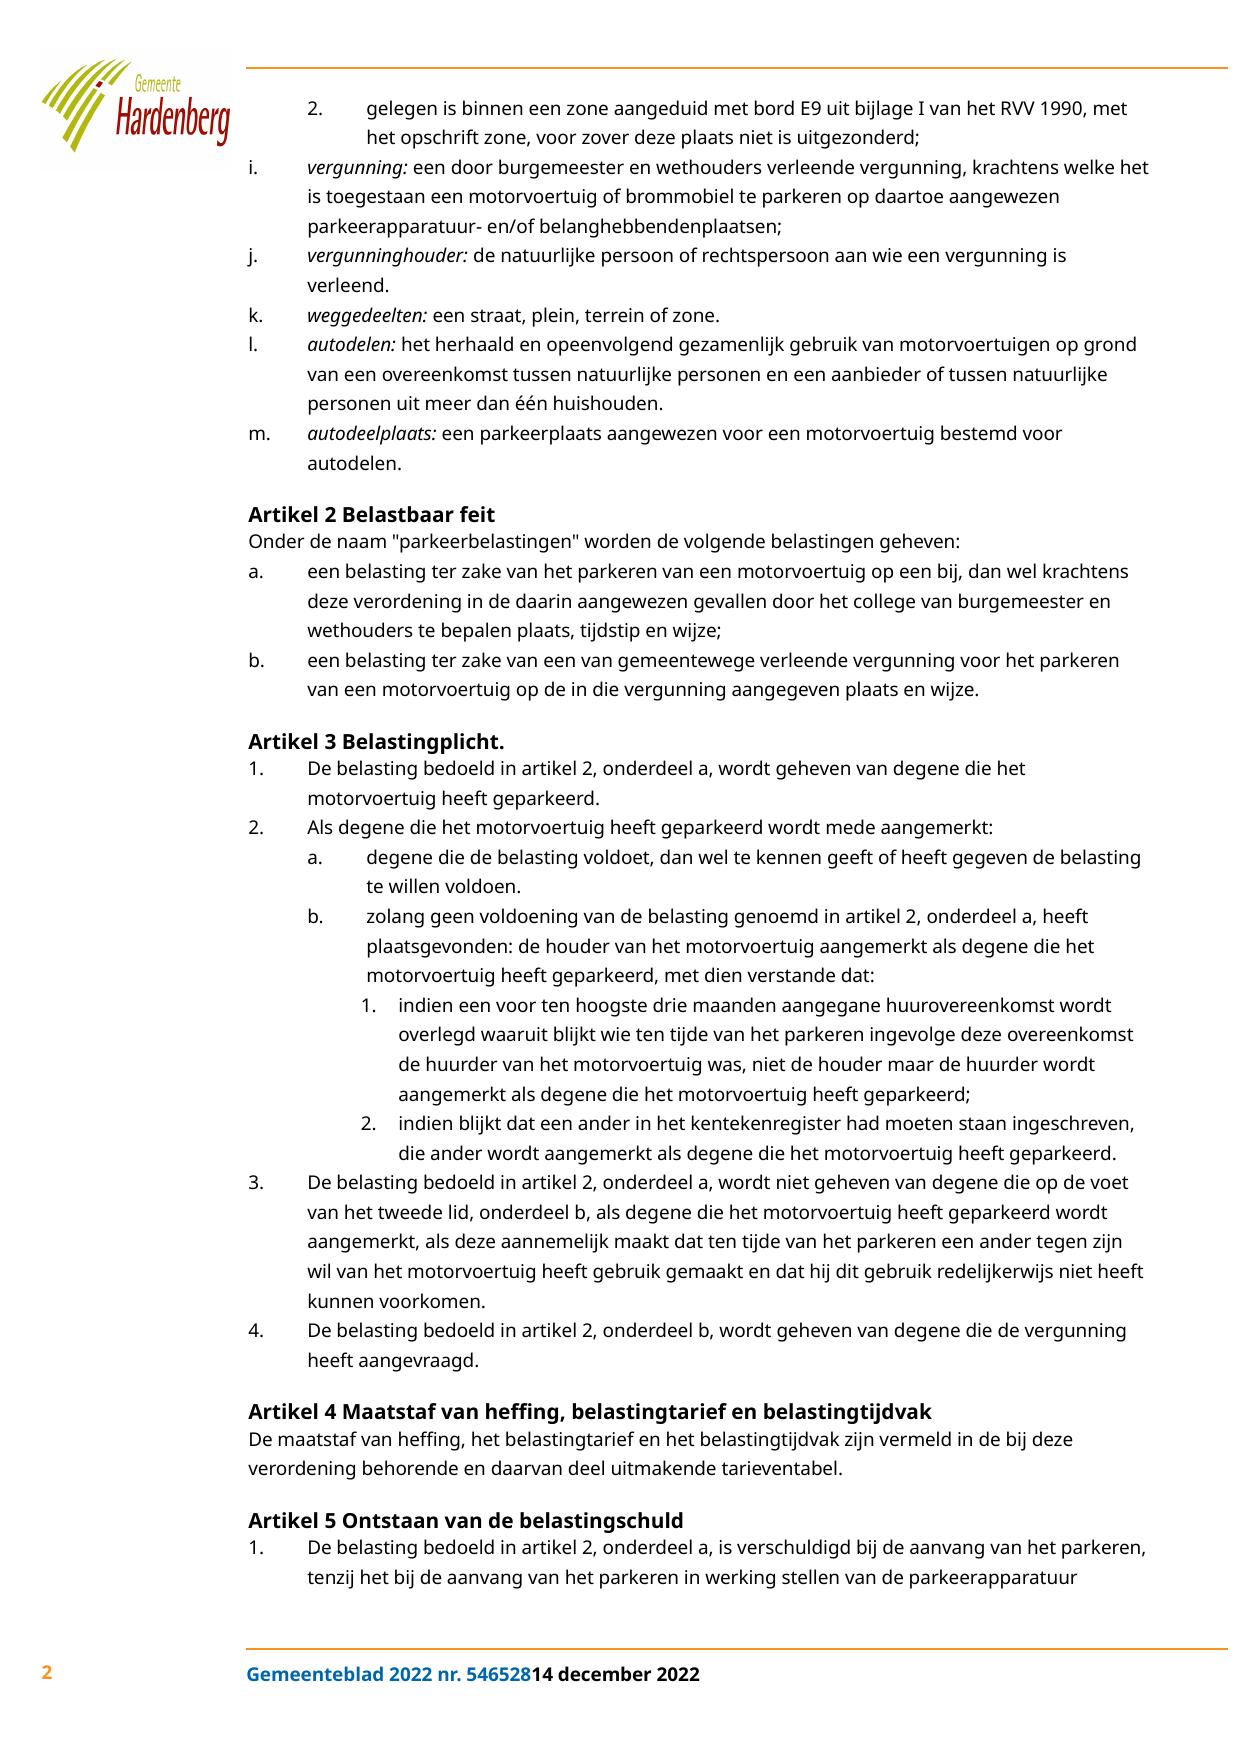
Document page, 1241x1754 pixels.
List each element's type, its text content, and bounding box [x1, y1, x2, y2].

list degene die de belasting voldoet, dan wel te kennen geeft of heeft gegeven de belasting te willen voldoen. [307, 844, 1152, 899]
list Als degene die het motorvoertuig heeft geparkeerd wordt mede aangemerkt: [248, 814, 1152, 840]
text Artikel 5 Ontstaan van de belastingschuld [248, 1506, 1152, 1534]
list indien een voor ten hoogste drie maanden aangegane huurovereenkomst wordt overlegd waaruit blijkt wie ten tijde van het parkeren ingevolge deze overeenkomst de huurder van het motorvoertuig was, niet de houder maar de huurder wordt aangemerkt als degene die het motorvoertuig heeft geparkeerd; [361, 992, 1152, 1107]
text Artikel 4 Maatstaf van heffing, belastingtarief en belastingtijdvak [248, 1397, 1152, 1426]
picture [41, 47, 231, 172]
list autodeelplaats: een parkeerplaats aangewezen voor een motorvoertuig bestemd voor autodelen. [248, 420, 1152, 476]
list gelegen is binnen een zone aangeduid met bord E9 uit bijlage I van het RVV 1990, met het opschrift zone, voor zover deze plaats niet is uitgezonderd; [307, 95, 1152, 150]
list De belasting bedoeld in artikel 2, onderdeel a, wordt geheven van degene die het motorvoertuig heeft geparkeerd. [248, 755, 1152, 811]
text Artikel 3 Belastingplicht. [248, 727, 1152, 755]
text De maatstaf van heffing, het belastingtarief en het belastingtijdvak zijn vermeld in de bij deze verordening behorende en daarvan deel uitmakende tarieventabel. [248, 1426, 1152, 1481]
list een belasting ter zake van een van gemeentewege verleende vergunning voor het parkeren van een motorvoertuig op de in die vergunning aangegeven plaats en wijze. [248, 647, 1152, 702]
list weggedeelten: een straat, plein, terrein of zone. [248, 302, 1152, 328]
list zolang geen voldoening van de belasting genoemd in artikel 2, onderdeel a, heeft plaatsgevonden: de houder van het motorvoertuig aangemerkt als degene die het motorvoertuig heeft geparkeerd, met dien verstande dat: [307, 903, 1152, 988]
list vergunninghouder: de natuurlijke persoon of rechtspersoon aan wie een vergunning is verleend. [248, 243, 1152, 298]
list autodelen: het herhaald en opeenvolgend gezamenlijk gebruik van motorvoertuigen op grond van een overeenkomst tussen natuurlijke personen en een aanbieder of tussen natuurlijke personen uit meer dan één huishouden. [248, 331, 1152, 416]
list De belasting bedoeld in artikel 2, onderdeel a, wordt niet geheven van degene die op de voet van het tweede lid, onderdeel b, als degene die het motorvoertuig heeft geparkeerd wordt aangemerkt, als deze aannemelijk maakt dat ten tijde van het parkeren een ander tegen zijn wil van het motorvoertuig heeft gebruik gemaakt en dat hij dit gebruik redelijkerwijs niet heeft kunnen voorkomen. [248, 1169, 1152, 1314]
text Artikel 2 Belastbaar feit [248, 500, 1152, 529]
list een belasting ter zake van het parkeren van een motorvoertuig op een bij, dan wel krachtens deze verordening in de daarin aangewezen gevallen door het college van burgemeester en wethouders te bepalen plaats, tijdstip en wijze; [248, 558, 1152, 643]
list indien blijkt dat een ander in het kentekenregister had moeten staan ingeschreven, die ander wordt aangemerkt als degene die het motorvoertuig heeft geparkeerd. [361, 1110, 1152, 1166]
text Onder de naam "parkeerbelastingen" worden de volgende belastingen geheven: [248, 529, 1152, 554]
list De belasting bedoeld in artikel 2, onderdeel a, is verschuldigd bij de aanvang van het parkeren, tenzij het bij de aanvang van het parkeren in werking stellen van de parkeerapparatuur [248, 1534, 1152, 1590]
list vergunning: een door burgemeester en wethouders verleende vergunning, krachtens welke het is toegestaan een motorvoertuig of brommobiel te parkeren op daartoe aangewezen parkeerapparatuur- en/of belanghebbendenplaatsen; [248, 154, 1152, 239]
list De belasting bedoeld in artikel 2, onderdeel b, wordt geheven van degene die de vergunning heeft aangevraagd. [248, 1317, 1152, 1373]
